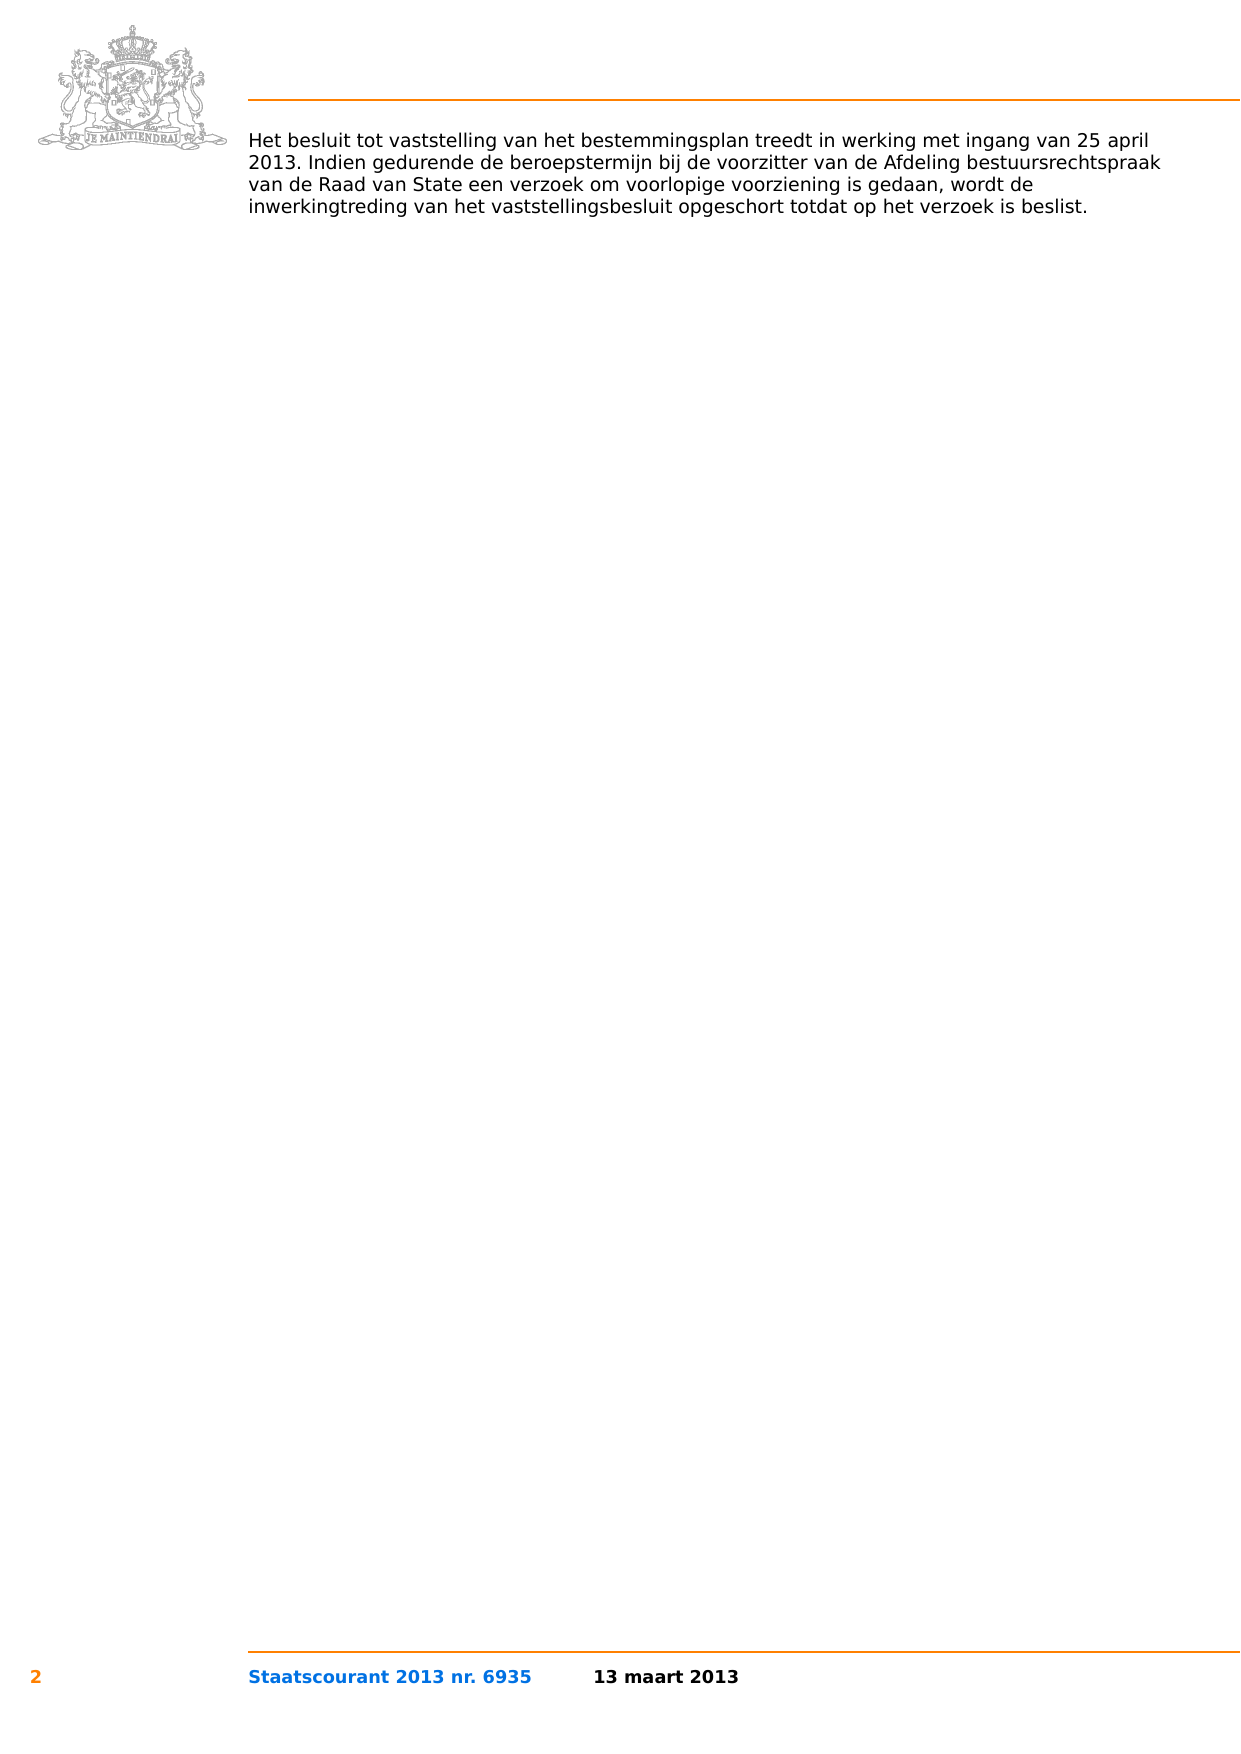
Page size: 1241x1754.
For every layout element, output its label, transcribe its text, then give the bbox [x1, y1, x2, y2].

text Het besluit tot vaststelling van het bestemmingsplan treedt in werking met ingang van 25 april 2013. Indien gedurende de beroepstermijn bij de voorzitter van de Afdeling bestuursrechtspraak van de Raad van State een verzoek om voorlopige voorziening is gedaan, wordt de inwerkingtreding van het vaststellingsbesluit opgeschort totdat op het verzoek is beslist. [248, 130, 1163, 218]
picture [38, 25, 227, 150]
